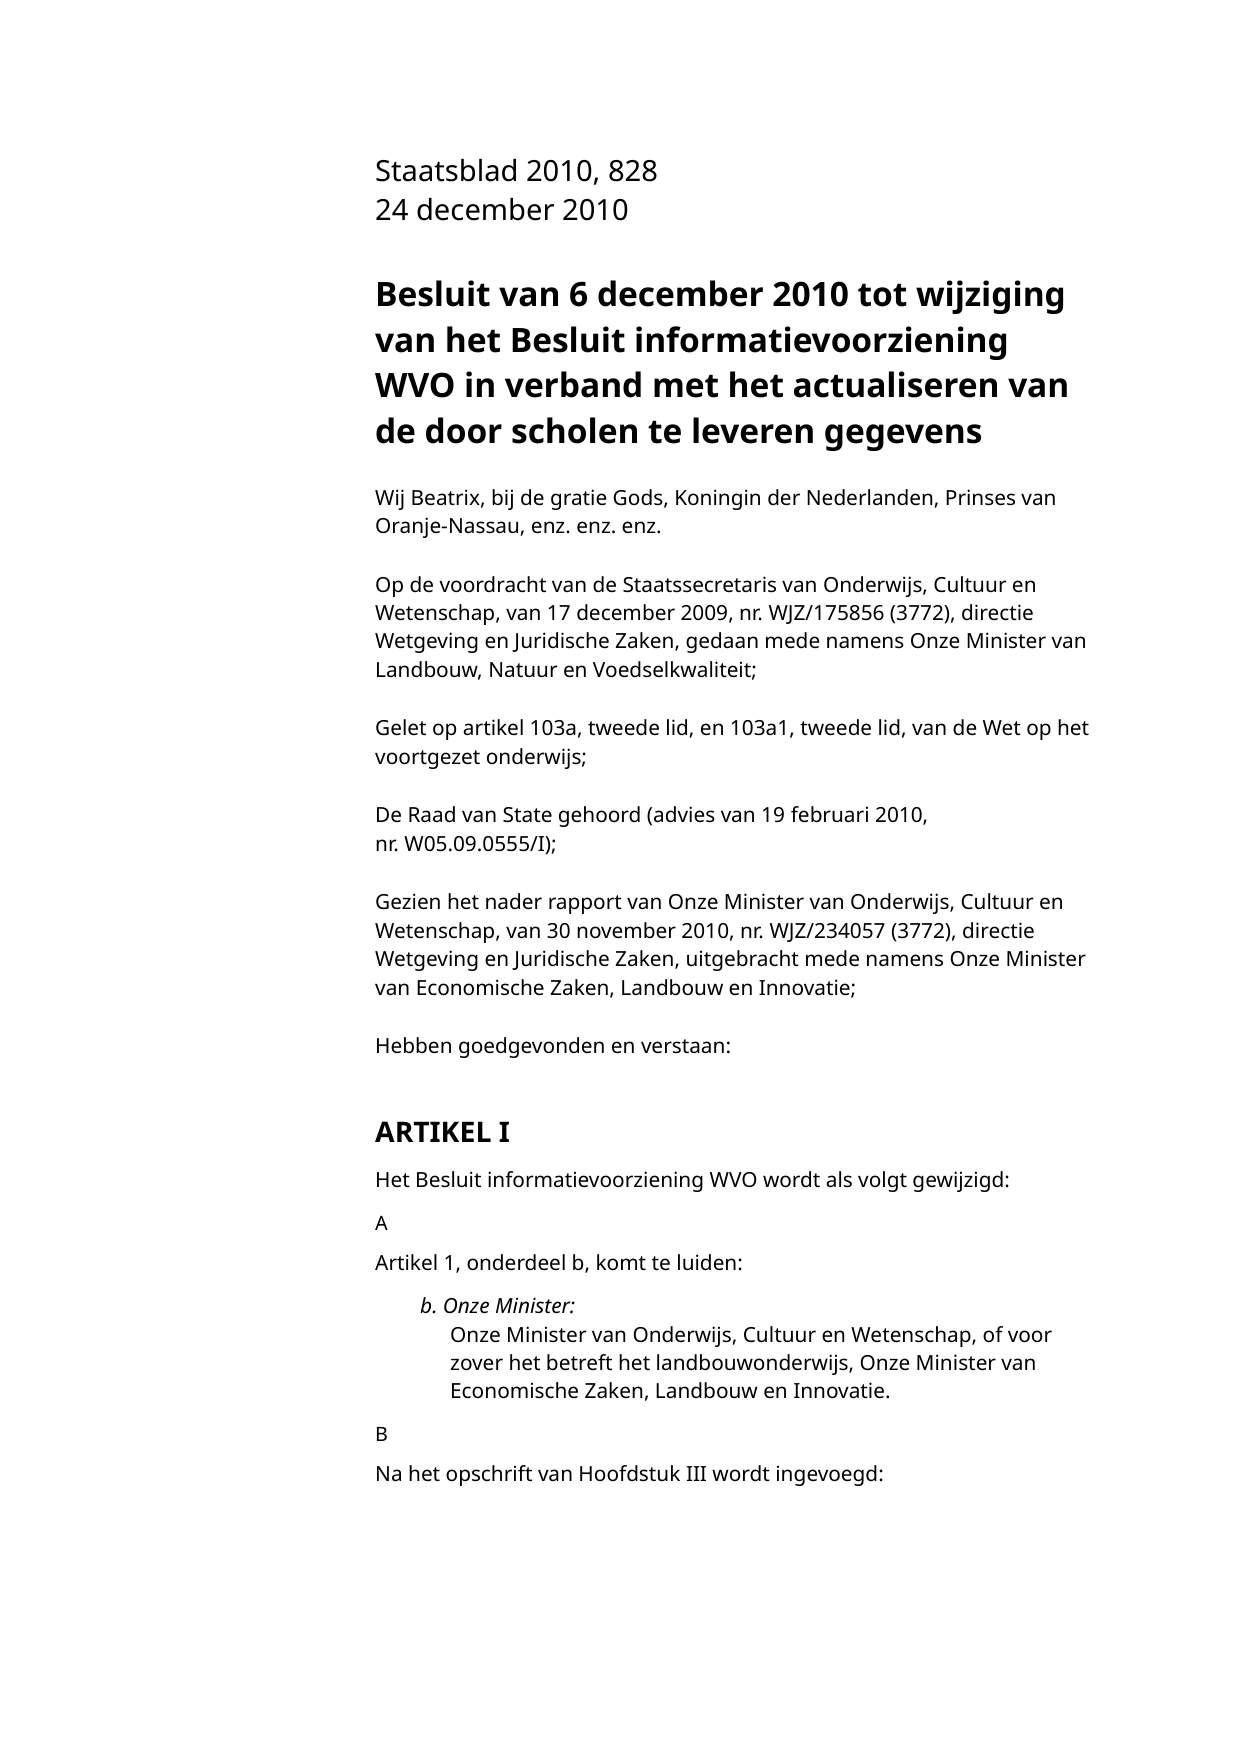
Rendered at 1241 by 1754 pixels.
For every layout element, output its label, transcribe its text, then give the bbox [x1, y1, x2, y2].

text Gezien het nader rapport van Onze Minister van Onderwijs, Cultuur en Wetenschap, van 30 november 2010, nr. WJZ/234057 (3772), directie Wetgeving en Juridische Zaken, uitgebracht mede namens Onze Minister van Economische Zaken, Landbouw en Innovatie; [375, 887, 1090, 1001]
text Wij Beatrix, bij de gratie Gods, Koningin der Nederlanden, Prinses van Oranje-Nassau, enz. enz. enz. [375, 483, 1090, 540]
text b. Onze Minister: [420, 1291, 1090, 1320]
text 24 december 2010 [375, 190, 1090, 229]
text Op de voordracht van de Staatssecretaris van Onderwijs, Cultuur en Wetenschap, van 17 december 2009, nr. WJZ/175856 (3772), directie Wetgeving en Juridische Zaken, gedaan mede namens Onze Minister van Landbouw, Natuur en Voedselkwaliteit; [375, 570, 1090, 683]
text Artikel 1, onderdeel b, komt te luiden: [375, 1248, 1090, 1276]
text Hebben goedgevonden en verstaan: [375, 1031, 1090, 1059]
text Na het opschrift van Hoofdstuk III wordt ingevoegd: [375, 1459, 1090, 1487]
text Staatsblad 2010, 828 [375, 150, 1090, 190]
text Gelet op artikel 103a, tweede lid, en 103a1, tweede lid, van de Wet op het voortgezet onderwijs; [375, 713, 1090, 770]
text B [375, 1420, 1090, 1447]
text Onze Minister van Onderwijs, Cultuur en Wetenschap, of voor zover het betreft het landbouwonderwijs, Onze Minister van Economische Zaken, Landbouw en Innovatie. [450, 1320, 1090, 1405]
text Het Besluit informatievoorziening WVO wordt als volgt gewijzigd: [375, 1166, 1090, 1194]
text A [375, 1209, 1090, 1236]
subtitle ARTIKEL I [375, 1112, 1090, 1151]
text De Raad van State gehoord (advies van 19 februari 2010, nr. W05.09.0555/I); [375, 800, 1090, 857]
subtitle Besluit van 6 december 2010 tot wijziging van het Besluit informatievoorziening WVO in verband met het actualiseren van de door scholen te leveren gegevens [375, 271, 1090, 453]
